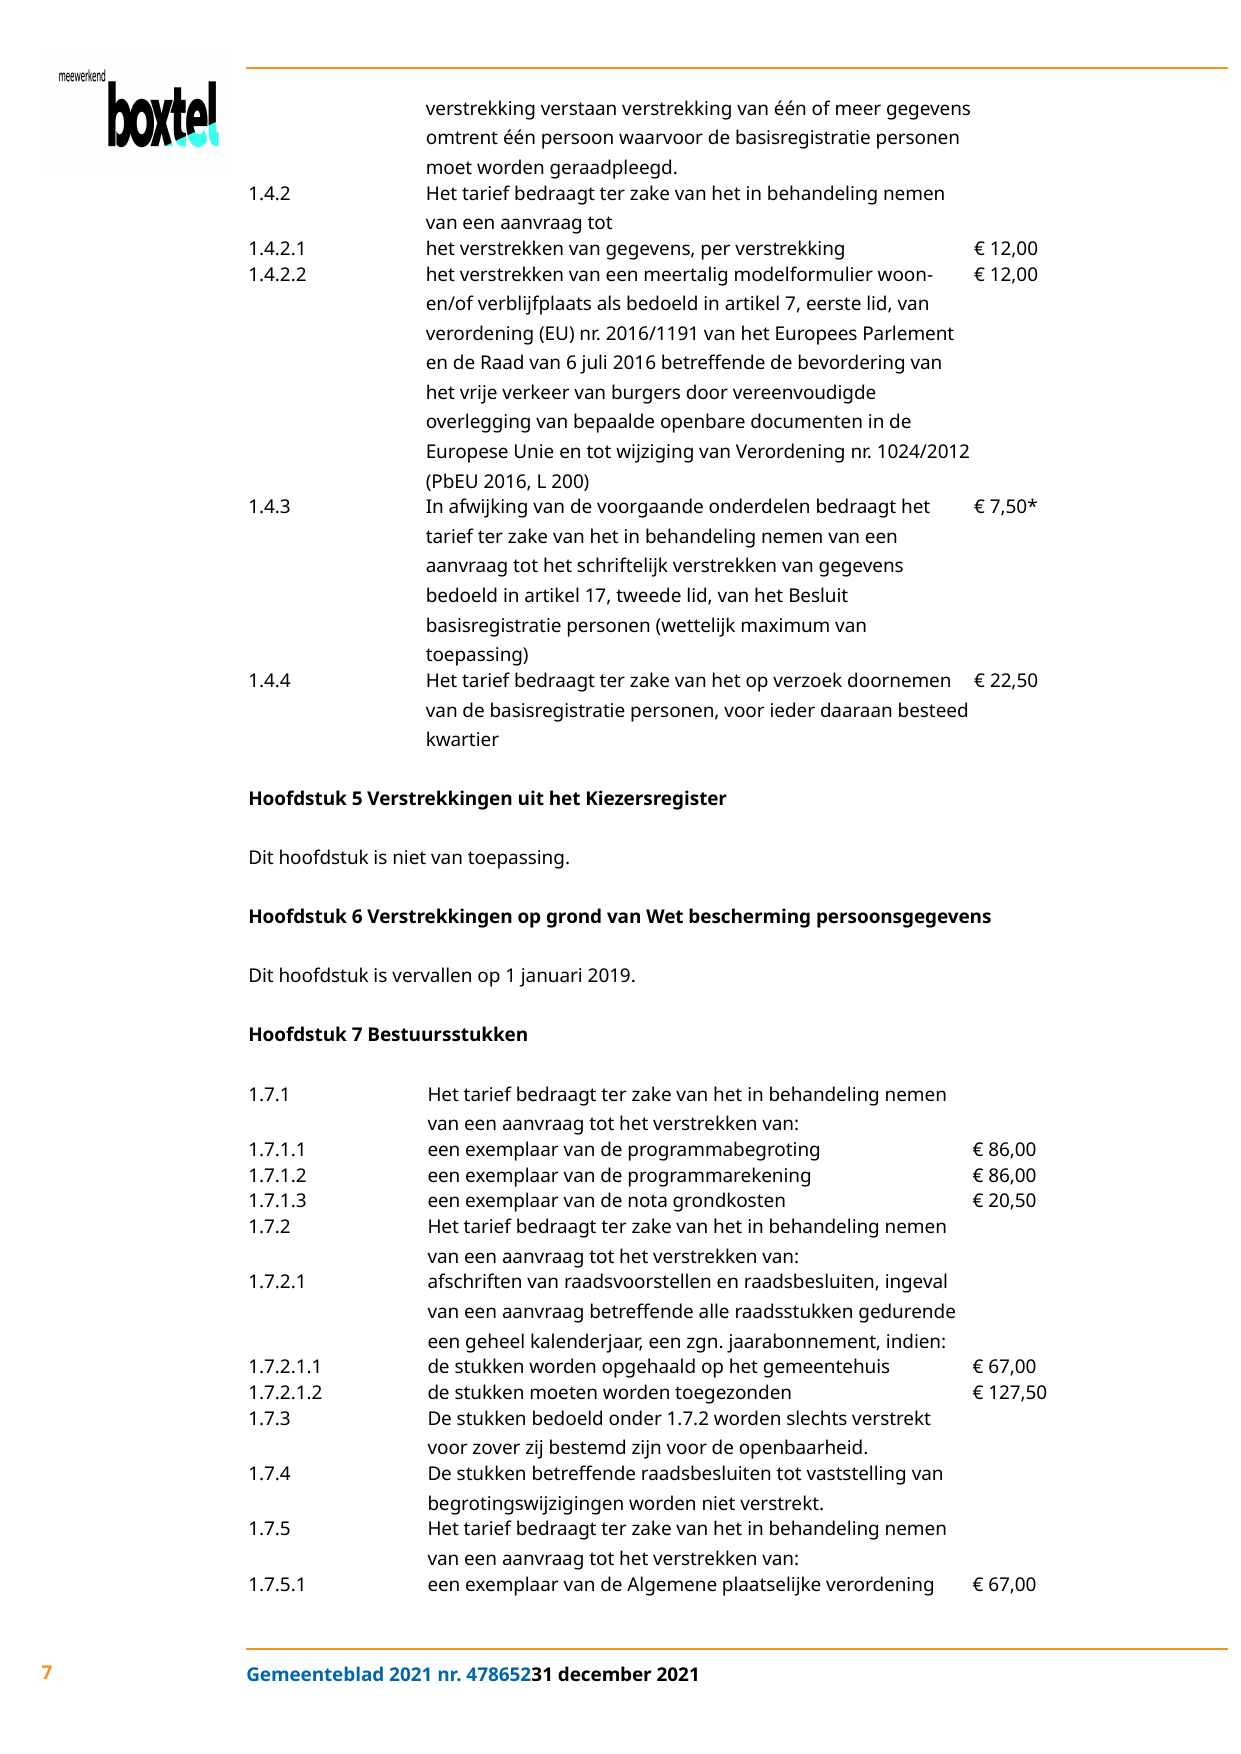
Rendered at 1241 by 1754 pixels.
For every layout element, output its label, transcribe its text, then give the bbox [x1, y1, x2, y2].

text Hoofdstuk 7 Bestuursstukken [248, 1022, 1152, 1047]
table_cell € 67,00 [973, 1354, 1152, 1379]
table_cell € 86,00 [973, 1162, 1152, 1188]
table_cell De stukken betreffende raadsbesluiten tot vaststelling van begrotingswijzigingen worden niet verstrekt. [427, 1460, 972, 1516]
table_cell 1.7.5 [248, 1516, 427, 1571]
table_cell € 86,00 [973, 1136, 1152, 1162]
table_cell 1.7.3 [248, 1405, 427, 1460]
table_cell 1.7.5.1 [248, 1571, 427, 1597]
table_header [974, 95, 1152, 180]
table_cell € 12,00 [974, 235, 1152, 261]
table_cell de stukken worden opgehaald op het gemeentehuis [427, 1354, 972, 1379]
table_cell 1.7.4 [248, 1460, 427, 1516]
picture [41, 47, 231, 172]
table_cell € 7,50* [974, 494, 1152, 667]
table_cell 1.4.2.2 [248, 261, 426, 493]
table_cell een exemplaar van de nota grondkosten [427, 1188, 972, 1213]
table_cell € 12,00 [974, 261, 1152, 493]
table_cell 1.7.2.1.1 [248, 1354, 427, 1379]
text Hoofdstuk 6 Verstrekkingen op grond van Wet bescherming persoonsgegevens [248, 903, 1152, 929]
table_cell een exemplaar van de programmabegroting [427, 1136, 972, 1162]
table_cell de stukken moeten worden toegezonden [427, 1379, 972, 1405]
table_cell Het tarief bedraagt ter zake van het in behandeling nemen van een aanvraag tot het verstrekken van: [427, 1213, 972, 1269]
table_cell 1.7.2.1 [248, 1269, 427, 1353]
table_header [973, 1081, 1152, 1136]
table_cell In afwijking van de voorgaande onderdelen bedraagt het tarief ter zake van het in behandeling nemen van een aanvraag tot het schriftelijk verstrekken van gegevens bedoeld in artikel 17, tweede lid, van het Besluit basisregistratie personen (wettelijk maximum van toepassing) [426, 494, 974, 667]
table_cell 1.7.2.1.2 [248, 1379, 427, 1405]
table_cell De stukken bedoeld onder 1.7.2 worden slechts verstrekt voor zover zij bestemd zijn voor de openbaarheid. [427, 1405, 972, 1460]
table_cell het verstrekken van een meertalig modelformulier woon- en/of verblijfplaats als bedoeld in artikel 7, eerste lid, van verordening (EU) nr. 2016/1191 van het Europees Parlement en de Raad van 6 juli 2016 betreffende de bevordering van het vrije verkeer van burgers door vereenvoudigde overlegging van bepaalde openbare documenten in de Europese Unie en tot wijziging van Verordening nr. 1024/2012 (PbEU 2016, L 200) [426, 261, 974, 493]
table_cell afschriften van raadsvoorstellen en raadsbesluiten, ingeval van een aanvraag betreffende alle raadsstukken gedurende een geheel kalenderjaar, een zgn. jaarabonnement, indien: [427, 1269, 972, 1353]
table_cell [973, 1213, 1152, 1269]
table_cell het verstrekken van gegevens, per verstrekking [426, 235, 974, 261]
table_cell 1.4.2.1 [248, 235, 426, 261]
table_cell 1.4.3 [248, 494, 426, 667]
table_cell 1.7.1.2 [248, 1162, 427, 1188]
table_cell 1.7.1.3 [248, 1188, 427, 1213]
table_header 1.7.1 [248, 1081, 427, 1136]
table_cell [973, 1516, 1152, 1571]
text Dit hoofdstuk is vervallen op 1 januari 2019. [248, 962, 1152, 988]
table_cell € 22,50 [974, 667, 1152, 752]
text Dit hoofdstuk is niet van toepassing. [248, 844, 1152, 870]
table_cell [973, 1405, 1152, 1460]
table_header verstrekking verstaan verstrekking van één of meer gegevens omtrent één persoon waarvoor de basisregistratie personen moet worden geraadpleegd. [426, 95, 974, 180]
table_cell een exemplaar van de programmarekening [427, 1162, 972, 1188]
table_cell [973, 1269, 1152, 1353]
table_cell € 67,00 [973, 1571, 1152, 1597]
table_cell Het tarief bedraagt ter zake van het in behandeling nemen van een aanvraag tot [426, 180, 974, 235]
text Hoofdstuk 5 Verstrekkingen uit het Kiezersregister [248, 785, 1152, 811]
table_cell 1.4.4 [248, 667, 426, 752]
table_cell 1.4.2 [248, 180, 426, 235]
table_cell 1.7.2 [248, 1213, 427, 1269]
table_cell [973, 1460, 1152, 1516]
table_cell 1.7.1.1 [248, 1136, 427, 1162]
table_cell € 127,50 [973, 1379, 1152, 1405]
table_cell een exemplaar van de Algemene plaatselijke verordening [427, 1571, 972, 1597]
table_cell Het tarief bedraagt ter zake van het in behandeling nemen van een aanvraag tot het verstrekken van: [427, 1516, 972, 1571]
table_cell € 20,50 [973, 1188, 1152, 1213]
table_header [248, 95, 426, 180]
table_cell Het tarief bedraagt ter zake van het op verzoek doornemen van de basisregistratie personen, voor ieder daaraan besteed kwartier [426, 667, 974, 752]
table_cell [974, 180, 1152, 235]
table_header Het tarief bedraagt ter zake van het in behandeling nemen van een aanvraag tot het verstrekken van: [427, 1081, 972, 1136]
